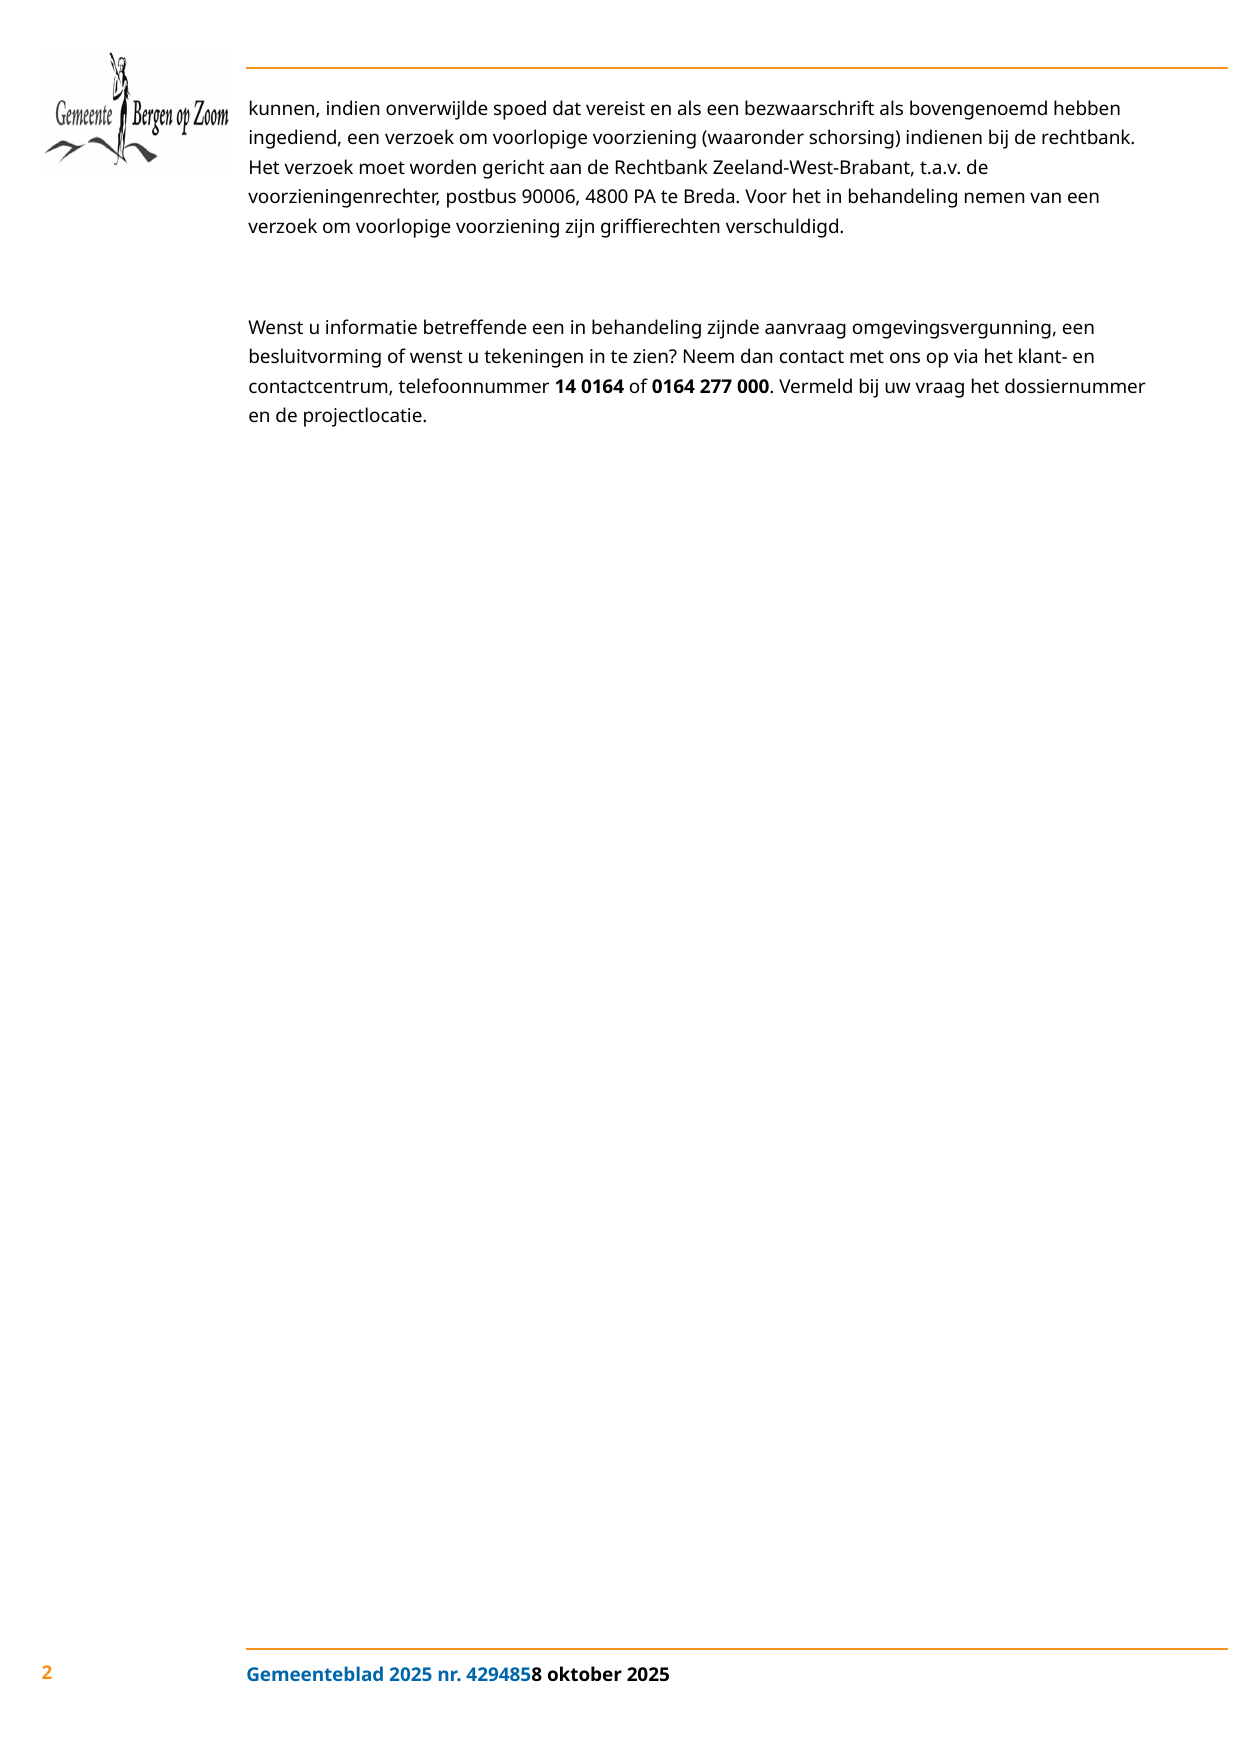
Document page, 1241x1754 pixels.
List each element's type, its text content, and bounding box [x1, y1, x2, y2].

picture [41, 47, 231, 172]
text Wenst u informatie betreffende een in behandeling zijnde aanvraag omgevingsvergunning, een besluitvorming of wenst u tekeningen in te zien? Neem dan contact met ons op via het klant- en contactcentrum, telefoonnummer 14 0164 of 0164 277 000. Vermeld bij uw vraag het dossiernummer en de projectlocatie. [248, 314, 1152, 428]
text kunnen, indien onverwijlde spoed dat vereist en als een bezwaarschrift als bovengenoemd hebben ingediend, een verzoek om voorlopige voorziening (waaronder schorsing) indienen bij de rechtbank. Het verzoek moet worden gericht aan de Rechtbank Zeeland-West-Brabant, t.a.v. de voorzieningenrechter, postbus 90006, 4800 PA te Breda. Voor het in behandeling nemen van een verzoek om voorlopige voorziening zijn griffierechten verschuldigd. [248, 95, 1152, 239]
